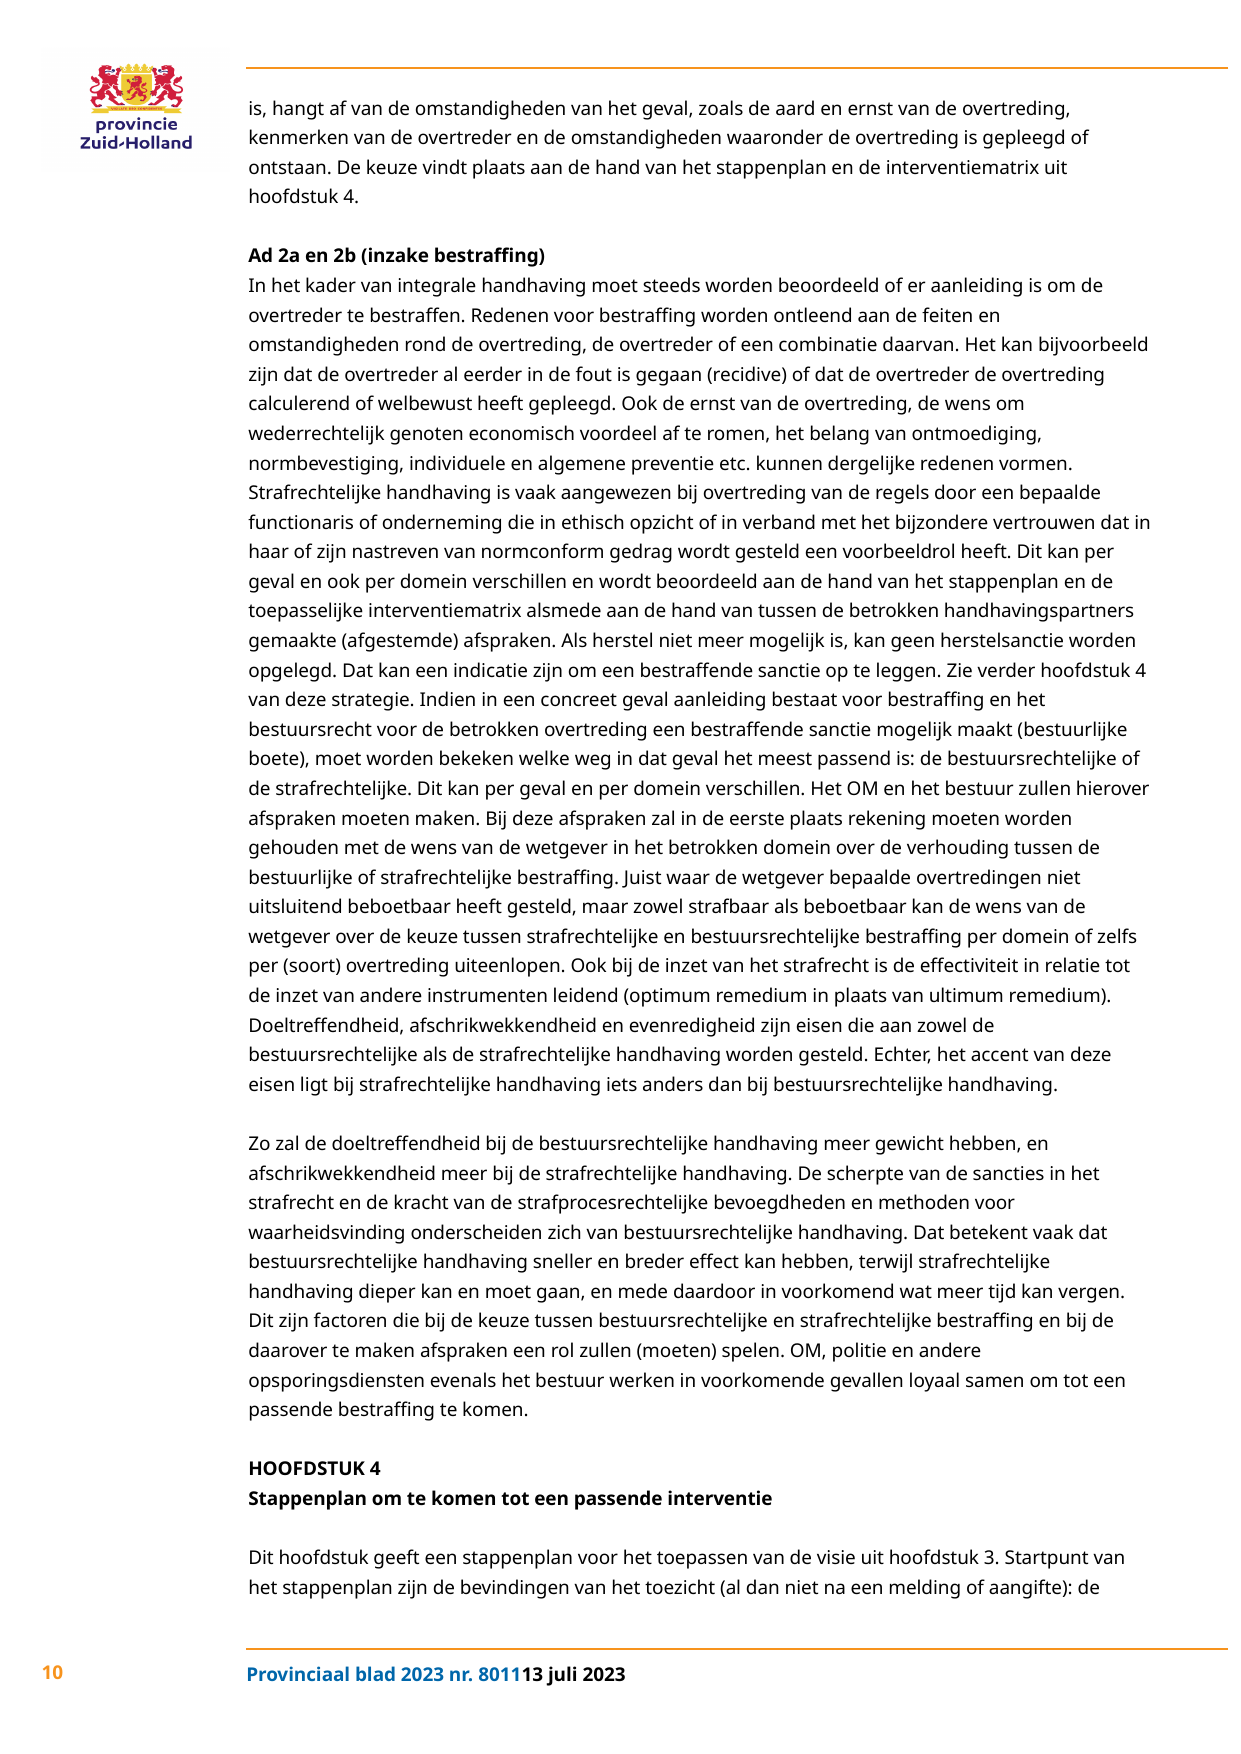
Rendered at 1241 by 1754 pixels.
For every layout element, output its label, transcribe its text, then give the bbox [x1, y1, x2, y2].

text Ad 2a en 2b (inzake bestraffing) [248, 243, 1152, 268]
text Dit hoofdstuk geeft een stappenplan voor het toepassen van de visie uit hoofdstuk 3. Startpunt van het stappenplan zijn de bevindingen van het toezicht (al dan niet na een melding of aangifte): de [248, 1544, 1152, 1600]
picture [41, 47, 231, 172]
text is, hangt af van de omstandigheden van het geval, zoals de aard en ernst van de overtreding, kenmerken van de overtreder en de omstandigheden waaronder de overtreding is gepleegd of ontstaan. De keuze vindt plaats aan de hand van het stappenplan en de interventiematrix uit hoofdstuk 4. [248, 95, 1152, 209]
text In het kader van integrale handhaving moet steeds worden beoordeeld of er aanleiding is om de overtreder te bestraffen. Redenen voor bestraffing worden ontleend aan de feiten en omstandigheden rond de overtreding, de overtreder of een combinatie daarvan. Het kan bijvoorbeeld zijn dat de overtreder al eerder in de fout is gegaan (recidive) of dat de overtreder de overtreding calculerend of welbewust heeft gepleegd. Ook de ernst van de overtreding, de wens om wederrechtelijk genoten economisch voordeel af te romen, het belang van ontmoediging, normbevestiging, individuele en algemene preventie etc. kunnen dergelijke redenen vormen. Strafrechtelijke handhaving is vaak aangewezen bij overtreding van de regels door een bepaalde functionaris of onderneming die in ethisch opzicht of in verband met het bijzondere vertrouwen dat in haar of zijn nastreven van normconform gedrag wordt gesteld een voorbeeldrol heeft. Dit kan per geval en ook per domein verschillen en wordt beoordeeld aan de hand van het stappenplan en de toepasselijke interventiematrix alsmede aan de hand van tussen de betrokken handhavingspartners gemaakte (afgestemde) afspraken. Als herstel niet meer mogelijk is, kan geen herstelsanctie worden opgelegd. Dat kan een indicatie zijn om een bestraffende sanctie op te leggen. Zie verder hoofdstuk 4 van deze strategie. Indien in een concreet geval aanleiding bestaat voor bestraffing en het bestuursrecht voor de betrokken overtreding een bestraffende sanctie mogelijk maakt (bestuurlijke boete), moet worden bekeken welke weg in dat geval het meest passend is: de bestuursrechtelijke of de strafrechtelijke. Dit kan per geval en per domein verschillen. Het OM en het bestuur zullen hierover afspraken moeten maken. Bij deze afspraken zal in de eerste plaats rekening moeten worden gehouden met de wens van de wetgever in het betrokken domein over de verhouding tussen de bestuurlijke of strafrechtelijke bestraffing. Juist waar de wetgever bepaalde overtredingen niet uitsluitend beboetbaar heeft gesteld, maar zowel strafbaar als beboetbaar kan de wens van de wetgever over de keuze tussen strafrechtelijke en bestuursrechtelijke bestraffing per domein of zelfs per (soort) overtreding uiteenlopen. Ook bij de inzet van het strafrecht is de effectiviteit in relatie tot de inzet van andere instrumenten leidend (optimum remedium in plaats van ultimum remedium). Doeltreffendheid, afschrikwekkendheid en evenredigheid zijn eisen die aan zowel de bestuursrechtelijke als de strafrechtelijke handhaving worden gesteld. Echter, het accent van deze eisen ligt bij strafrechtelijke handhaving iets anders dan bij bestuursrechtelijke handhaving. [248, 272, 1152, 1097]
text Stappenplan om te komen tot een passende interventie [248, 1485, 1152, 1511]
text HOOFDSTUK 4 [248, 1456, 1152, 1481]
text Zo zal de doeltreffendheid bij de bestuursrechtelijke handhaving meer gewicht hebben, en afschrikwekkendheid meer bij de strafrechtelijke handhaving. De scherpte van de sancties in het strafrecht en de kracht van de strafprocesrechtelijke bevoegdheden en methoden voor waarheidsvinding onderscheiden zich van bestuursrechtelijke handhaving. Dat betekent vaak dat bestuursrechtelijke handhaving sneller en breder effect kan hebben, terwijl strafrechtelijke handhaving dieper kan en moet gaan, en mede daardoor in voorkomend wat meer tijd kan vergen. Dit zijn factoren die bij de keuze tussen bestuursrechtelijke en strafrechtelijke bestraffing en bij de daarover te maken afspraken een rol zullen (moeten) spelen. OM, politie en andere opsporingsdiensten evenals het bestuur werken in voorkomende gevallen loyaal samen om tot een passende bestraffing te komen. [248, 1130, 1152, 1422]
